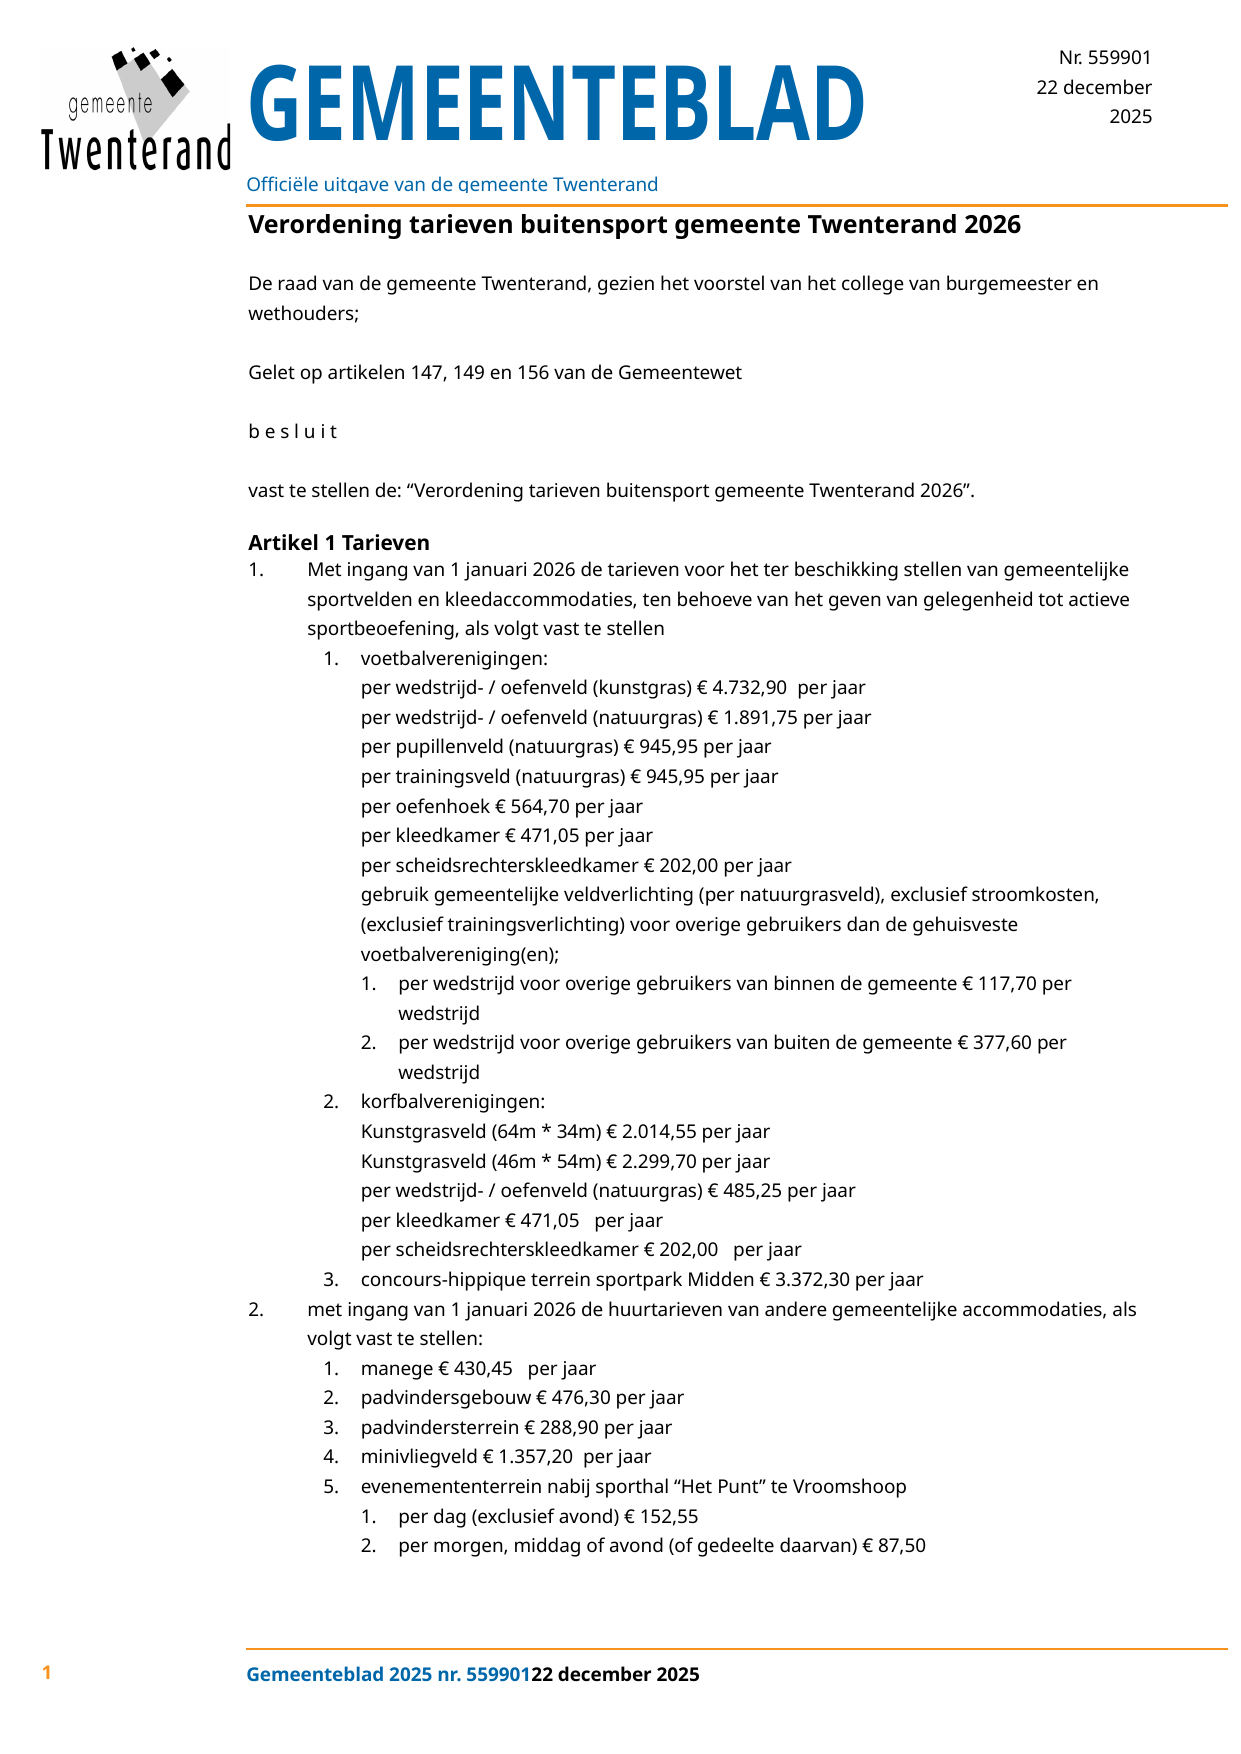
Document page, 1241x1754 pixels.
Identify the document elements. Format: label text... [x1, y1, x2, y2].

list per oefenhoek € 564,70 per jaar [323, 793, 1152, 819]
text vast te stellen de: “Verordening tarieven buitensport gemeente Twenterand 2026”. [248, 477, 1152, 503]
list Met ingang van 1 januari 2026 de tarieven voor het ter beschikking stellen van gemeentelijke sportvelden en kleedaccommodaties, ten behoeve van het geven van gelegenheid tot actieve sportbeoefening, als volgt vast te stellen [248, 556, 1152, 641]
list per pupillenveld (natuurgras) € 945,95 per jaar [323, 734, 1152, 759]
list minivliegveld € 1.357,20 per jaar [323, 1444, 1152, 1469]
list per wedstrijd voor overige gebruikers van binnen de gemeente € 117,70 per wedstrijd [361, 970, 1152, 1026]
list concours-hippique terrein sportpark Midden € 3.372,30 per jaar [323, 1266, 1152, 1292]
list evenemententerrein nabij sporthal “Het Punt” te Vroomshoop [323, 1473, 1152, 1499]
list Kunstgrasveld (46m * 54m) € 2.299,70 per jaar [323, 1148, 1152, 1174]
list met ingang van 1 januari 2026 de huurtarieven van andere gemeentelijke accommodaties, als volgt vast te stellen: [248, 1296, 1152, 1351]
list per kleedkamer € 471,05 per jaar [323, 1207, 1152, 1233]
list Kunstgrasveld (64m * 34m) € 2.014,55 per jaar [323, 1118, 1152, 1144]
list per scheidsrechterskleedkamer € 202,00 per jaar [323, 852, 1152, 878]
list manege € 430,45 per jaar [323, 1355, 1152, 1381]
text De raad van de gemeente Twenterand, gezien het voorstel van het college van burgemeester en wethouders; [248, 270, 1152, 326]
list gebruik gemeentelijke veldverlichting (per natuurgrasveld), exclusief stroomkosten, (exclusief trainingsverlichting) voor overige gebruikers dan de gehuisveste voetbalvereniging(en); [323, 882, 1152, 967]
list padvindersterrein € 288,90 per jaar [323, 1414, 1152, 1440]
list per morgen, middag of avond (of gedeelte daarvan) € 87,50 [361, 1532, 1152, 1558]
list per wedstrijd- / oefenveld (natuurgras) € 1.891,75 per jaar [323, 704, 1152, 730]
list per trainingsveld (natuurgras) € 945,95 per jaar [323, 763, 1152, 789]
list padvindersgebouw € 476,30 per jaar [323, 1384, 1152, 1410]
list korfbalverenigingen: [323, 1089, 1152, 1114]
list per scheidsrechterskleedkamer € 202,00 per jaar [323, 1237, 1152, 1262]
list voetbalverenigingen: [323, 645, 1152, 671]
list per wedstrijd- / oefenveld (natuurgras) € 485,25 per jaar [323, 1177, 1152, 1203]
picture [41, 47, 231, 172]
list per dag (exclusief avond) € 152,55 [361, 1503, 1152, 1529]
text b e s l u i t [248, 418, 1152, 444]
text Gelet op artikelen 147, 149 en 156 van de Gemeentewet [248, 359, 1152, 385]
list per wedstrijd- / oefenveld (kunstgras) € 4.732,90 per jaar [323, 674, 1152, 700]
text Verordening tarieven buitensport gemeente Twenterand 2026 [248, 207, 1152, 241]
list per kleedkamer € 471,05 per jaar [323, 822, 1152, 848]
list per wedstrijd voor overige gebruikers van buiten de gemeente € 377,60 per wedstrijd [361, 1029, 1152, 1085]
text Artikel 1 Tarieven [248, 528, 1152, 556]
